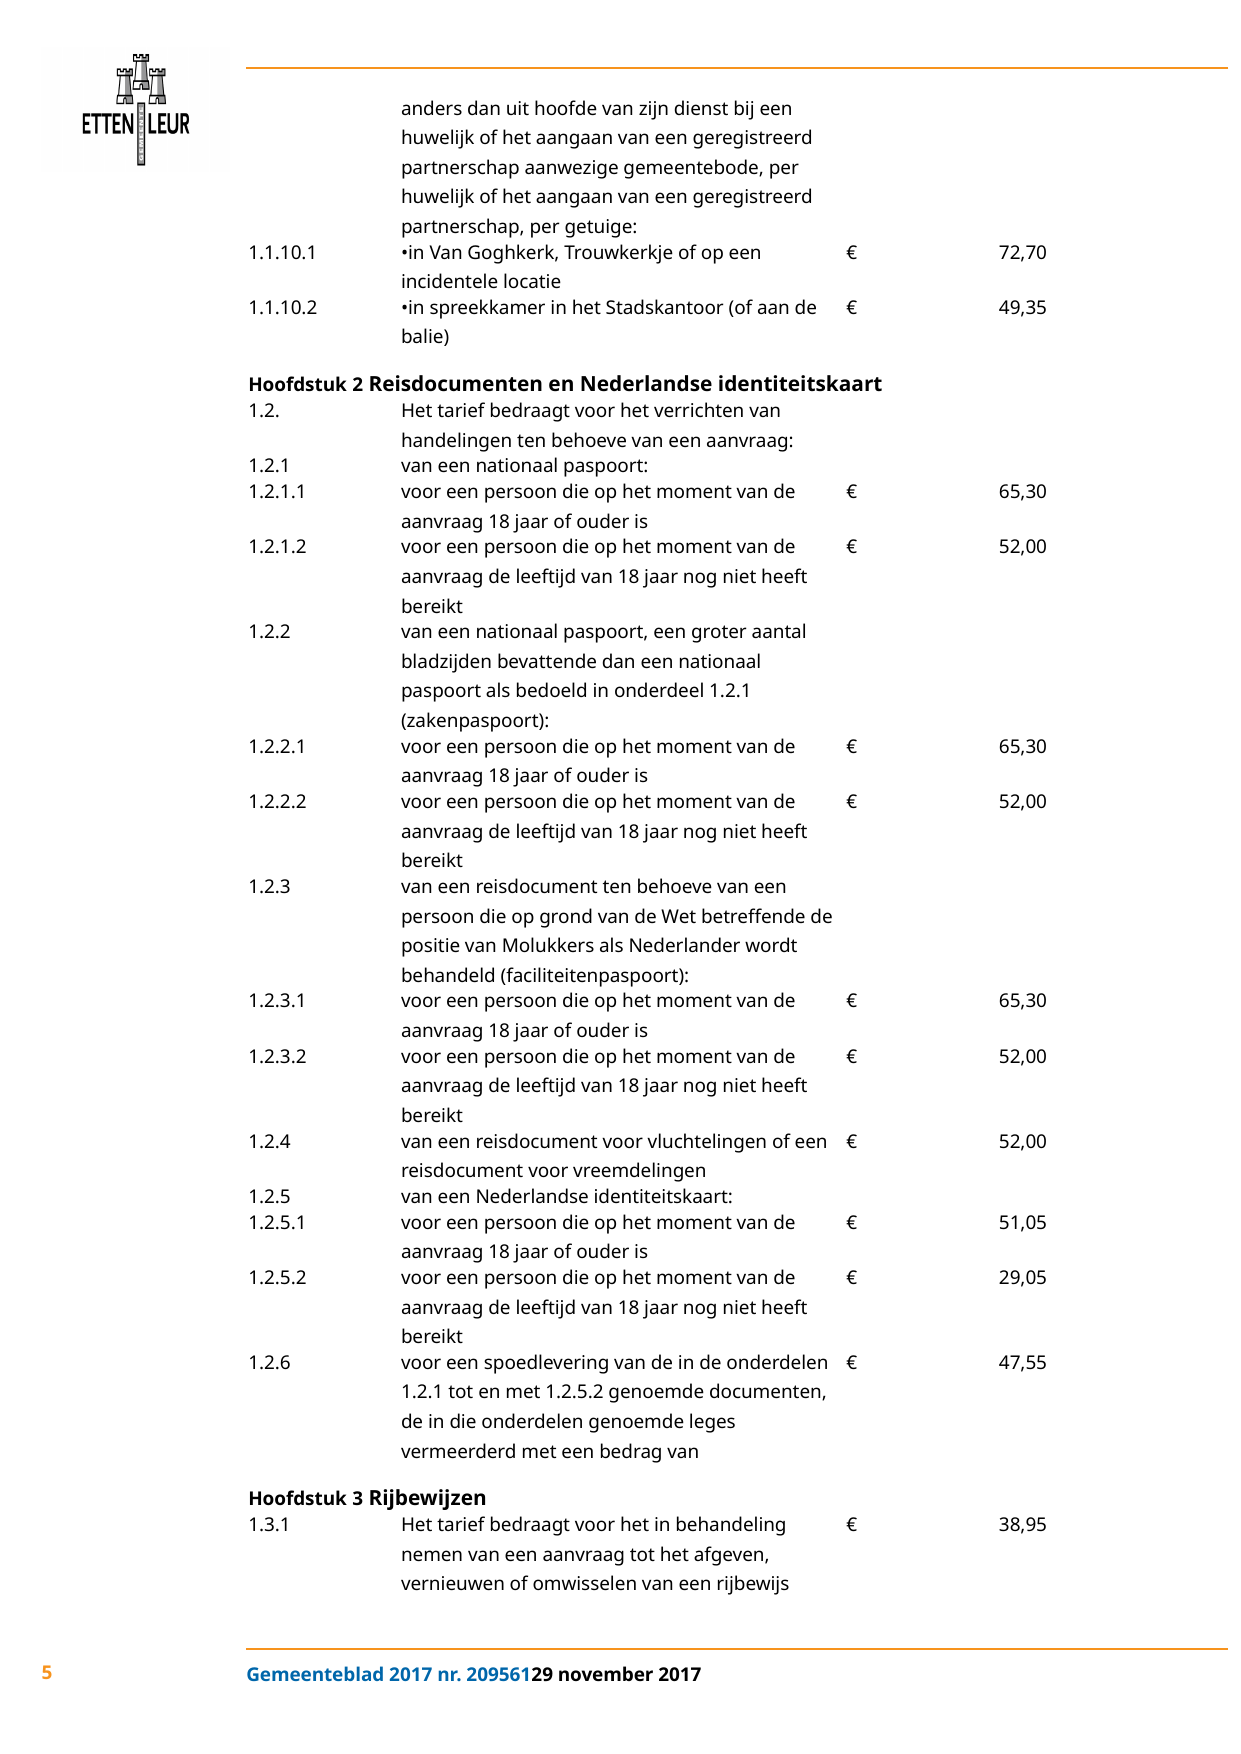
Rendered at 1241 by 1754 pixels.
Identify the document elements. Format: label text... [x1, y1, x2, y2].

table_cell 1.2.5.2 [248, 1264, 401, 1349]
table_cell € [846, 478, 999, 534]
table_cell van een Nederlandse identiteitskaart: [401, 1183, 846, 1209]
table_header Het tarief bedraagt voor het in behandeling nemen van een aanvraag tot het afgeven, vernieuwen of omwisselen van een rijbewijs [401, 1511, 846, 1596]
table_cell voor een persoon die op het moment van de aanvraag 18 jaar of ouder is [401, 478, 846, 534]
table_cell 65,30 [999, 478, 1152, 534]
table_cell 51,05 [999, 1209, 1152, 1264]
table_cell 1.1.10.1 [248, 239, 401, 294]
table_cell 52,00 [999, 1128, 1152, 1183]
table_cell € [846, 1264, 999, 1349]
table_cell € [846, 239, 999, 294]
table_cell [846, 619, 999, 733]
text Hoofdstuk 3 Rijbewijzen [248, 1483, 1152, 1511]
table_cell van een reisdocument ten behoeve van een persoon die op grond van de Wet betreffende de positie van Molukkers als Nederlander wordt behandeld (faciliteitenpaspoort): [401, 873, 846, 988]
table_cell € [846, 788, 999, 873]
table_header [999, 397, 1152, 453]
table_cell € [846, 1349, 999, 1464]
text Hoofdstuk 2 Reisdocumenten en Nederlandse identiteitskaart [248, 369, 1152, 397]
table_cell •in spreekkamer in het Stadskantoor (of aan de balie) [401, 294, 846, 349]
table_cell voor een persoon die op het moment van de aanvraag de leeftijd van 18 jaar nog niet heeft bereikt [401, 1043, 846, 1128]
table_cell voor een persoon die op het moment van de aanvraag 18 jaar of ouder is [401, 733, 846, 788]
table_cell 1.2.6 [248, 1349, 401, 1464]
table_cell 1.2.1.2 [248, 534, 401, 618]
table_cell 65,30 [999, 733, 1152, 788]
table_cell voor een persoon die op het moment van de aanvraag de leeftijd van 18 jaar nog niet heeft bereikt [401, 788, 846, 873]
table_cell 1.2.5.1 [248, 1209, 401, 1264]
table_header [846, 397, 999, 453]
table_cell 1.1.10.2 [248, 294, 401, 349]
table_cell 1.2.4 [248, 1128, 401, 1183]
table_cell € [846, 1209, 999, 1264]
table_cell voor een persoon die op het moment van de aanvraag 18 jaar of ouder is [401, 1209, 846, 1264]
table_cell [999, 95, 1152, 239]
table_cell van een nationaal paspoort, een groter aantal bladzijden bevattende dan een nationaal paspoort als bedoeld in onderdeel 1.2.1 (zakenpaspoort): [401, 619, 846, 733]
table_cell [999, 619, 1152, 733]
table_header 38,95 [999, 1511, 1152, 1596]
table_cell anders dan uit hoofde van zijn dienst bij een huwelijk of het aangaan van een geregistreerd partnerschap aanwezige gemeentebode, per huwelijk of het aangaan van een geregistreerd partnerschap, per getuige: [401, 95, 846, 239]
table_cell 1.2.5 [248, 1183, 401, 1209]
table_cell •in Van Goghkerk, Trouwkerkje of op een incidentele locatie [401, 239, 846, 294]
table_cell 1.2.2 [248, 619, 401, 733]
table_cell € [846, 988, 999, 1043]
table_cell van een reisdocument voor vluchtelingen of een reisdocument voor vreemdelingen [401, 1128, 846, 1183]
table_header 1.2. [248, 397, 401, 453]
table_header Het tarief bedraagt voor het verrichten van handelingen ten behoeve van een aanvraag: [401, 397, 846, 453]
table_cell 52,00 [999, 534, 1152, 618]
table_cell [846, 1183, 999, 1209]
table_cell [846, 453, 999, 478]
table_cell € [846, 294, 999, 349]
table_cell 65,30 [999, 988, 1152, 1043]
table_cell 29,05 [999, 1264, 1152, 1349]
table_cell € [846, 534, 999, 618]
table_cell 52,00 [999, 1043, 1152, 1128]
table_cell [999, 453, 1152, 478]
table_cell 1.2.1.1 [248, 478, 401, 534]
table_cell 72,70 [999, 239, 1152, 294]
table_cell voor een persoon die op het moment van de aanvraag de leeftijd van 18 jaar nog niet heeft bereikt [401, 1264, 846, 1349]
table_cell 1.2.3.1 [248, 988, 401, 1043]
table_cell 47,55 [999, 1349, 1152, 1464]
table_cell 52,00 [999, 788, 1152, 873]
table_cell 1.2.1 [248, 453, 401, 478]
table_header € [846, 1511, 999, 1596]
table_cell [999, 1183, 1152, 1209]
table_cell 1.2.2.1 [248, 733, 401, 788]
table_cell € [846, 1128, 999, 1183]
table_cell 1.2.3 [248, 873, 401, 988]
table_cell [846, 873, 999, 988]
table_cell [846, 95, 999, 239]
picture [41, 47, 231, 172]
table_cell 49,35 [999, 294, 1152, 349]
table_cell voor een persoon die op het moment van de aanvraag 18 jaar of ouder is [401, 988, 846, 1043]
table_cell van een nationaal paspoort: [401, 453, 846, 478]
table_cell [999, 873, 1152, 988]
table_cell 1.2.2.2 [248, 788, 401, 873]
table_cell voor een persoon die op het moment van de aanvraag de leeftijd van 18 jaar nog niet heeft bereikt [401, 534, 846, 618]
table_cell voor een spoedlevering van de in de onderdelen 1.2.1 tot en met 1.2.5.2 genoemde documenten, de in die onderdelen genoemde leges vermeerderd met een bedrag van [401, 1349, 846, 1464]
table_cell € [846, 733, 999, 788]
table_cell € [846, 1043, 999, 1128]
table_header 1.3.1 [248, 1511, 401, 1596]
table_cell 1.2.3.2 [248, 1043, 401, 1128]
table_cell [248, 95, 401, 239]
